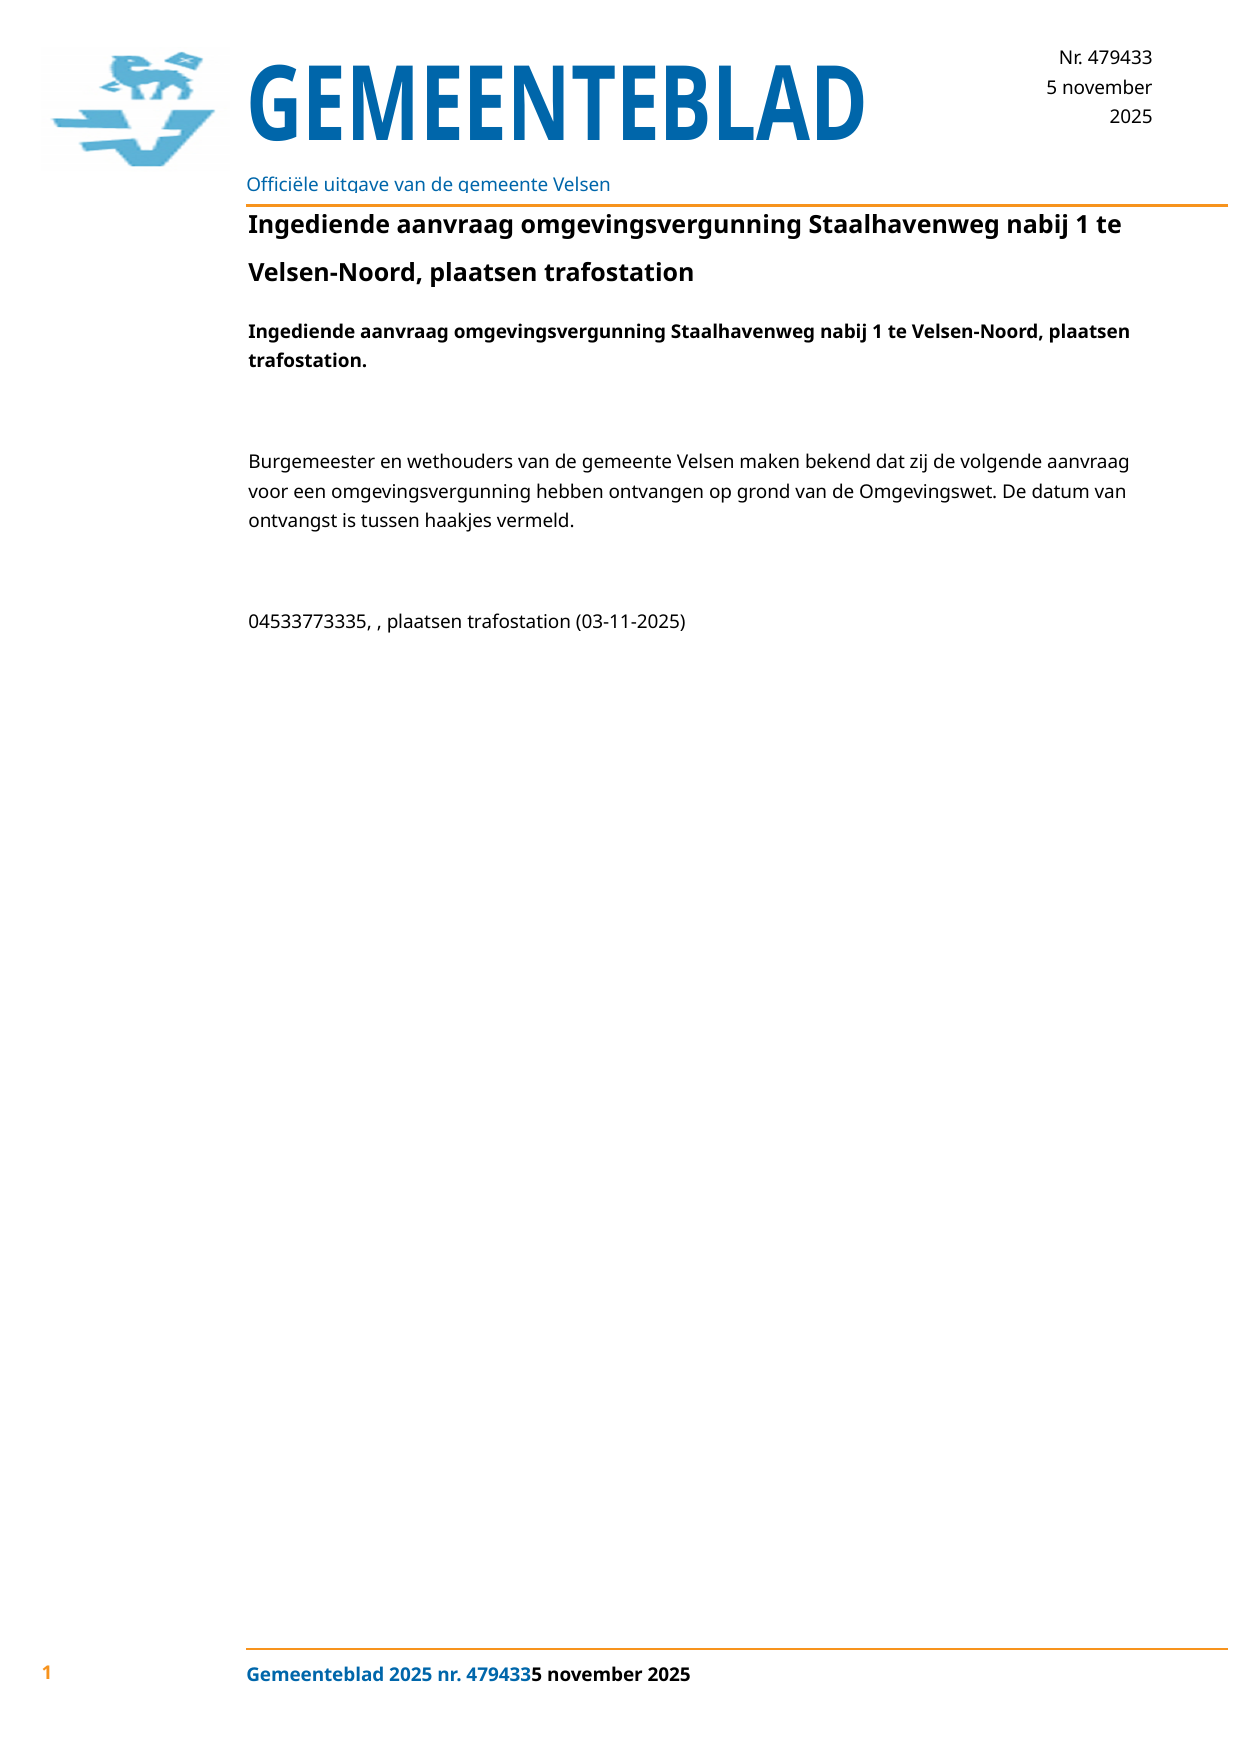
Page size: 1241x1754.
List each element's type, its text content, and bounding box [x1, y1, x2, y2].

text Ingediende aanvraag omgevingsvergunning Staalhavenweg nabij 1 te Velsen-Noord, plaatsen trafostation [248, 207, 1152, 288]
text Ingediende aanvraag omgevingsvergunning Staalhavenweg nabij 1 te Velsen-Noord, plaatsen trafostation. [248, 318, 1152, 373]
text 04533773335, , plaatsen trafostation (03-11-2025) [248, 608, 1152, 634]
text Burgemeester en wethouders van de gemeente Velsen maken bekend dat zij de volgende aanvraag voor een omgevingsvergunning hebben ontvangen op grond van de Omgevingswet. De datum van ontvangst is tussen haakjes vermeld. [248, 448, 1152, 533]
picture [41, 47, 231, 172]
